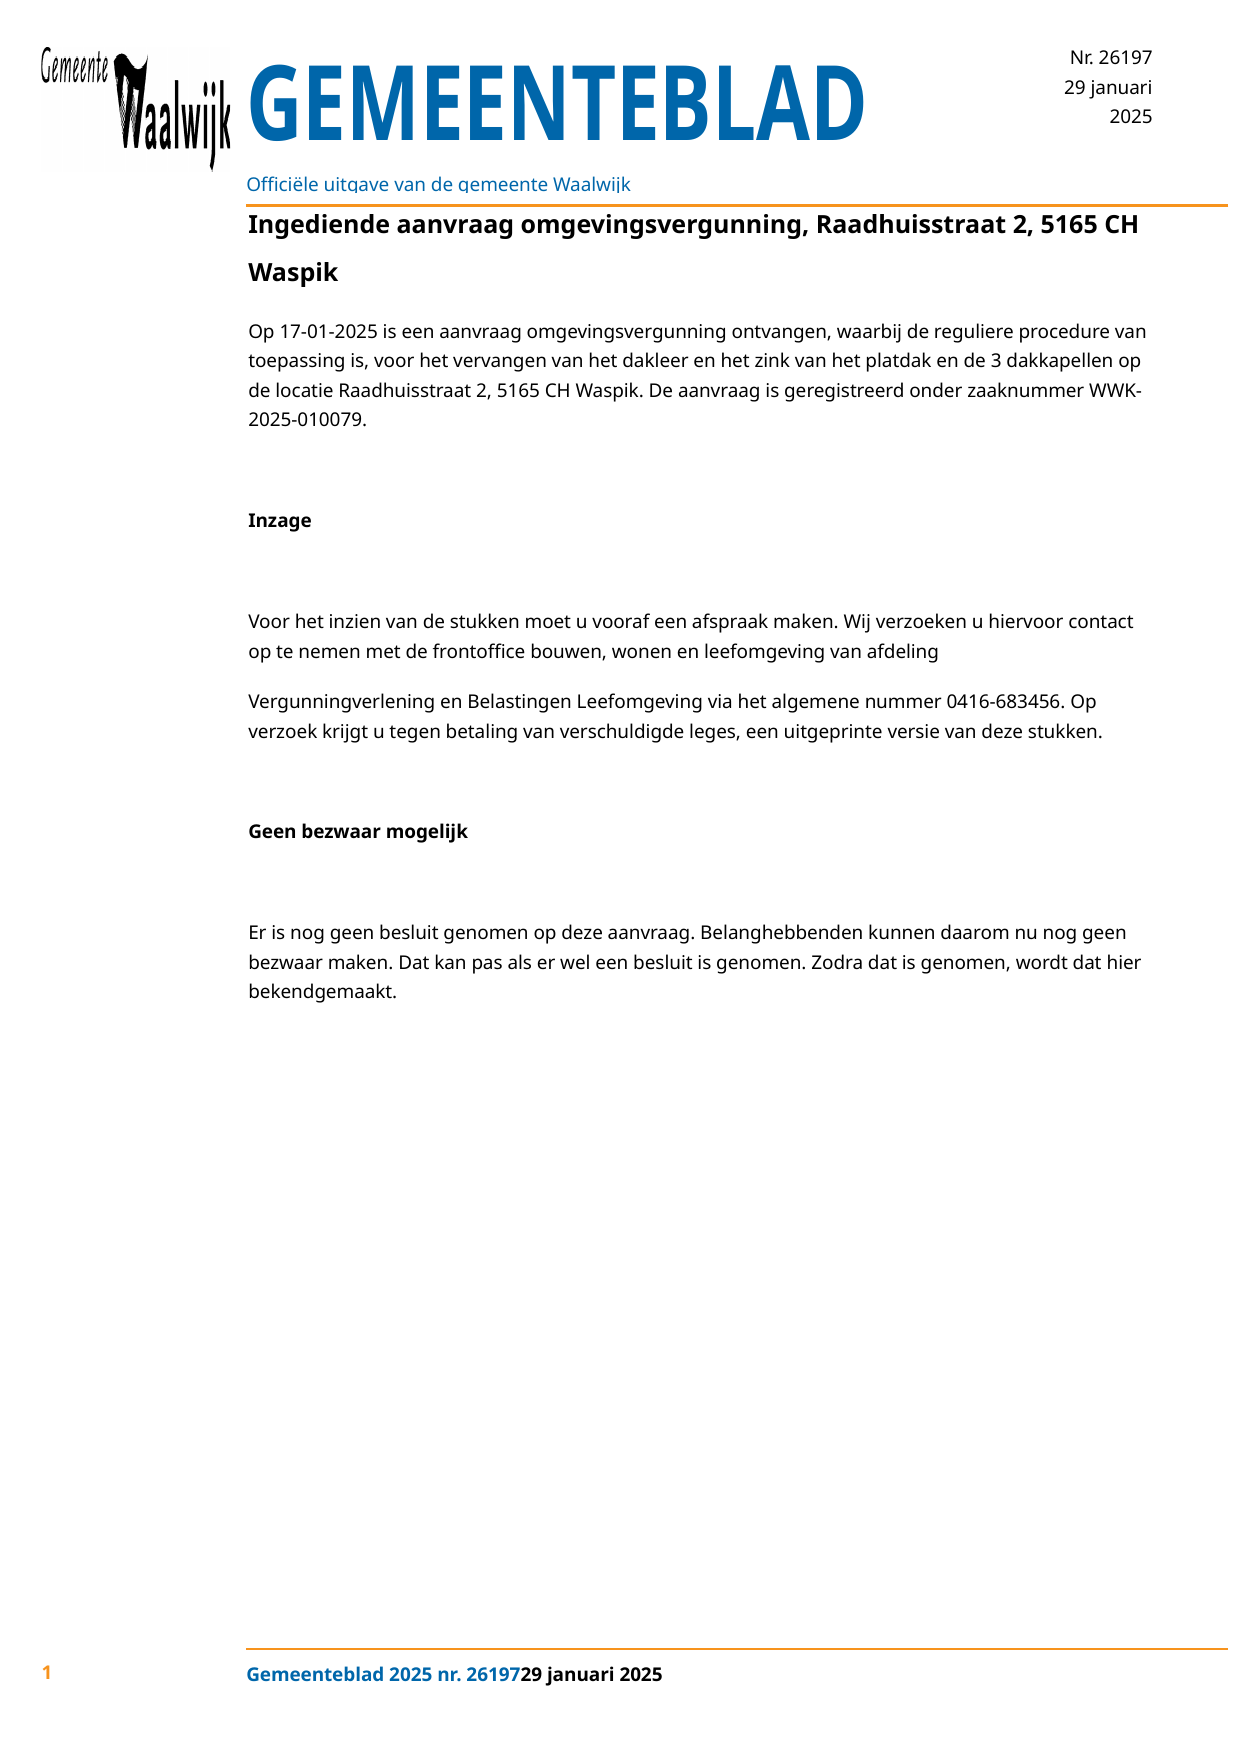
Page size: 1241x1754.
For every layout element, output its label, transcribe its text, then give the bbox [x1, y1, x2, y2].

text Vergunningverlening en Belastingen Leefomgeving via het algemene nummer 0416-683456. Op verzoek krijgt u tegen betaling van verschuldigde leges, een uitgeprinte versie van deze stukken. [248, 688, 1152, 744]
text Er is nog geen besluit genomen op deze aanvraag. Belanghebbenden kunnen daarom nu nog geen bezwaar maken. Dat kan pas als er wel een besluit is genomen. Zodra dat is genomen, wordt dat hier bekendgemaakt. [248, 919, 1152, 1004]
text Op 17-01-2025 is een aanvraag omgevingsvergunning ontvangen, waarbij de reguliere procedure van toepassing is, voor het vervangen van het dakleer en het zink van het platdak en de 3 dakkapellen op de locatie Raadhuisstraat 2, 5165 CH Waspik. De aanvraag is geregistreerd onder zaaknummer WWK-2025-010079. [248, 318, 1152, 432]
picture [41, 47, 231, 172]
text Ingediende aanvraag omgevingsvergunning, Raadhuisstraat 2, 5165 CH Waspik [248, 207, 1152, 288]
text Geen bezwaar mogelijk [248, 819, 1152, 844]
text Voor het inzien van de stukken moet u vooraf een afspraak maken. Wij verzoeken u hiervoor contact op te nemen met de frontoffice bouwen, wonen en leefomgeving van afdeling [248, 608, 1152, 664]
text Inzage [248, 507, 1152, 533]
